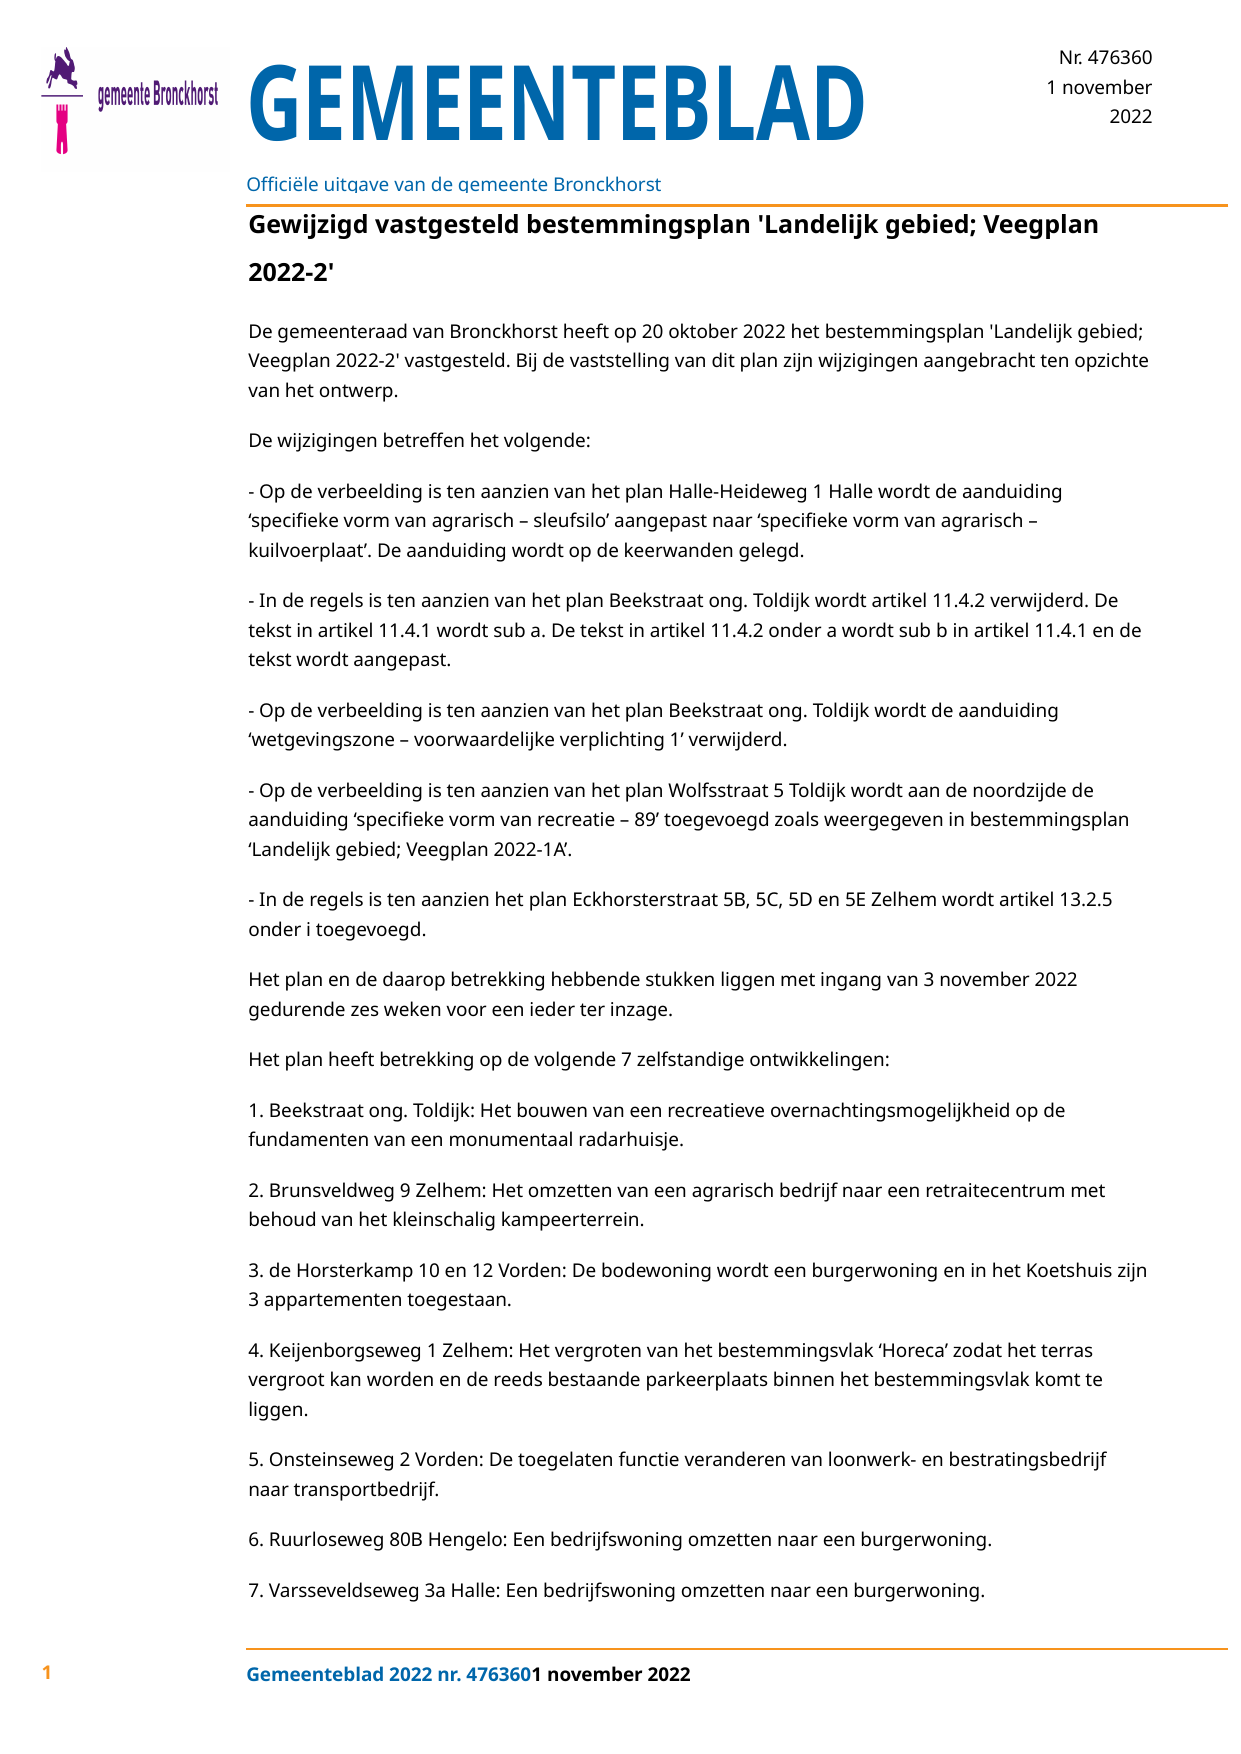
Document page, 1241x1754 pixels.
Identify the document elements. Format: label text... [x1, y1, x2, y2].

text 3. de Horsterkamp 10 en 12 Vorden: De bodewoning wordt een burgerwoning en in het Koetshuis zijn 3 appartementen toegestaan. [248, 1257, 1152, 1312]
text Gewijzigd vastgesteld bestemmingsplan 'Landelijk gebied; Veegplan 2022-2' [248, 207, 1152, 288]
text 1. Beekstraat ong. Toldijk: Het bouwen van een recreatieve overnachtingsmogelijkheid op de fundamenten van een monumentaal radarhuisje. [248, 1097, 1152, 1152]
text 6. Ruurloseweg 80B Hengelo: Een bedrijfswoning omzetten naar een burgerwoning. [248, 1527, 1152, 1552]
text 4. Keijenborgseweg 1 Zelhem: Het vergroten van het bestemmingsvlak ‘Horeca’ zodat het terras vergroot kan worden en de reeds bestaande parkeerplaats binnen het bestemmingsvlak komt te liggen. [248, 1337, 1152, 1422]
text - In de regels is ten aanzien het plan Eckhorsterstraat 5B, 5C, 5D en 5E Zelhem wordt artikel 13.2.5 onder i toegevoegd. [248, 887, 1152, 942]
text 7. Varsseveldseweg 3a Halle: Een bedrijfswoning omzetten naar een burgerwoning. [248, 1577, 1152, 1603]
text De wijzigingen betreffen het volgende: [248, 427, 1152, 453]
text - Op de verbeelding is ten aanzien van het plan Beekstraat ong. Toldijk wordt de aanduiding ‘wetgevingszone – voorwaardelijke verplichting 1’ verwijderd. [248, 697, 1152, 752]
text 5. Onsteinseweg 2 Vorden: De toegelaten functie veranderen van loonwerk- en bestratingsbedrijf naar transportbedrijf. [248, 1447, 1152, 1502]
text 2. Brunsveldweg 9 Zelhem: Het omzetten van een agrarisch bedrijf naar een retraitecentrum met behoud van het kleinschalig kampeerterrein. [248, 1177, 1152, 1232]
text - Op de verbeelding is ten aanzien van het plan Wolfsstraat 5 Toldijk wordt aan de noordzijde de aanduiding ‘specifieke vorm van recreatie – 89’ toegevoegd zoals weergegeven in bestemmingsplan ‘Landelijk gebied; Veegplan 2022-1A’. [248, 777, 1152, 862]
text - In de regels is ten aanzien van het plan Beekstraat ong. Toldijk wordt artikel 11.4.2 verwijderd. De tekst in artikel 11.4.1 wordt sub a. De tekst in artikel 11.4.2 onder a wordt sub b in artikel 11.4.1 en de tekst wordt aangepast. [248, 587, 1152, 672]
text Het plan heeft betrekking op de volgende 7 zelfstandige ontwikkelingen: [248, 1047, 1152, 1072]
text De gemeenteraad van Bronckhorst heeft op 20 oktober 2022 het bestemmingsplan 'Landelijk gebied; Veegplan 2022-2' vastgesteld. Bij de vaststelling van dit plan zijn wijzigingen aangebracht ten opzichte van het ontwerp. [248, 318, 1152, 403]
picture [41, 47, 231, 172]
text - Op de verbeelding is ten aanzien van het plan Halle-Heideweg 1 Halle wordt de aanduiding ‘specifieke vorm van agrarisch – sleufsilo’ aangepast naar ‘specifieke vorm van agrarisch – kuilvoerplaat’. De aanduiding wordt op de keerwanden gelegd. [248, 478, 1152, 563]
text Het plan en de daarop betrekking hebbende stukken liggen met ingang van 3 november 2022 gedurende zes weken voor een ieder ter inzage. [248, 967, 1152, 1022]
